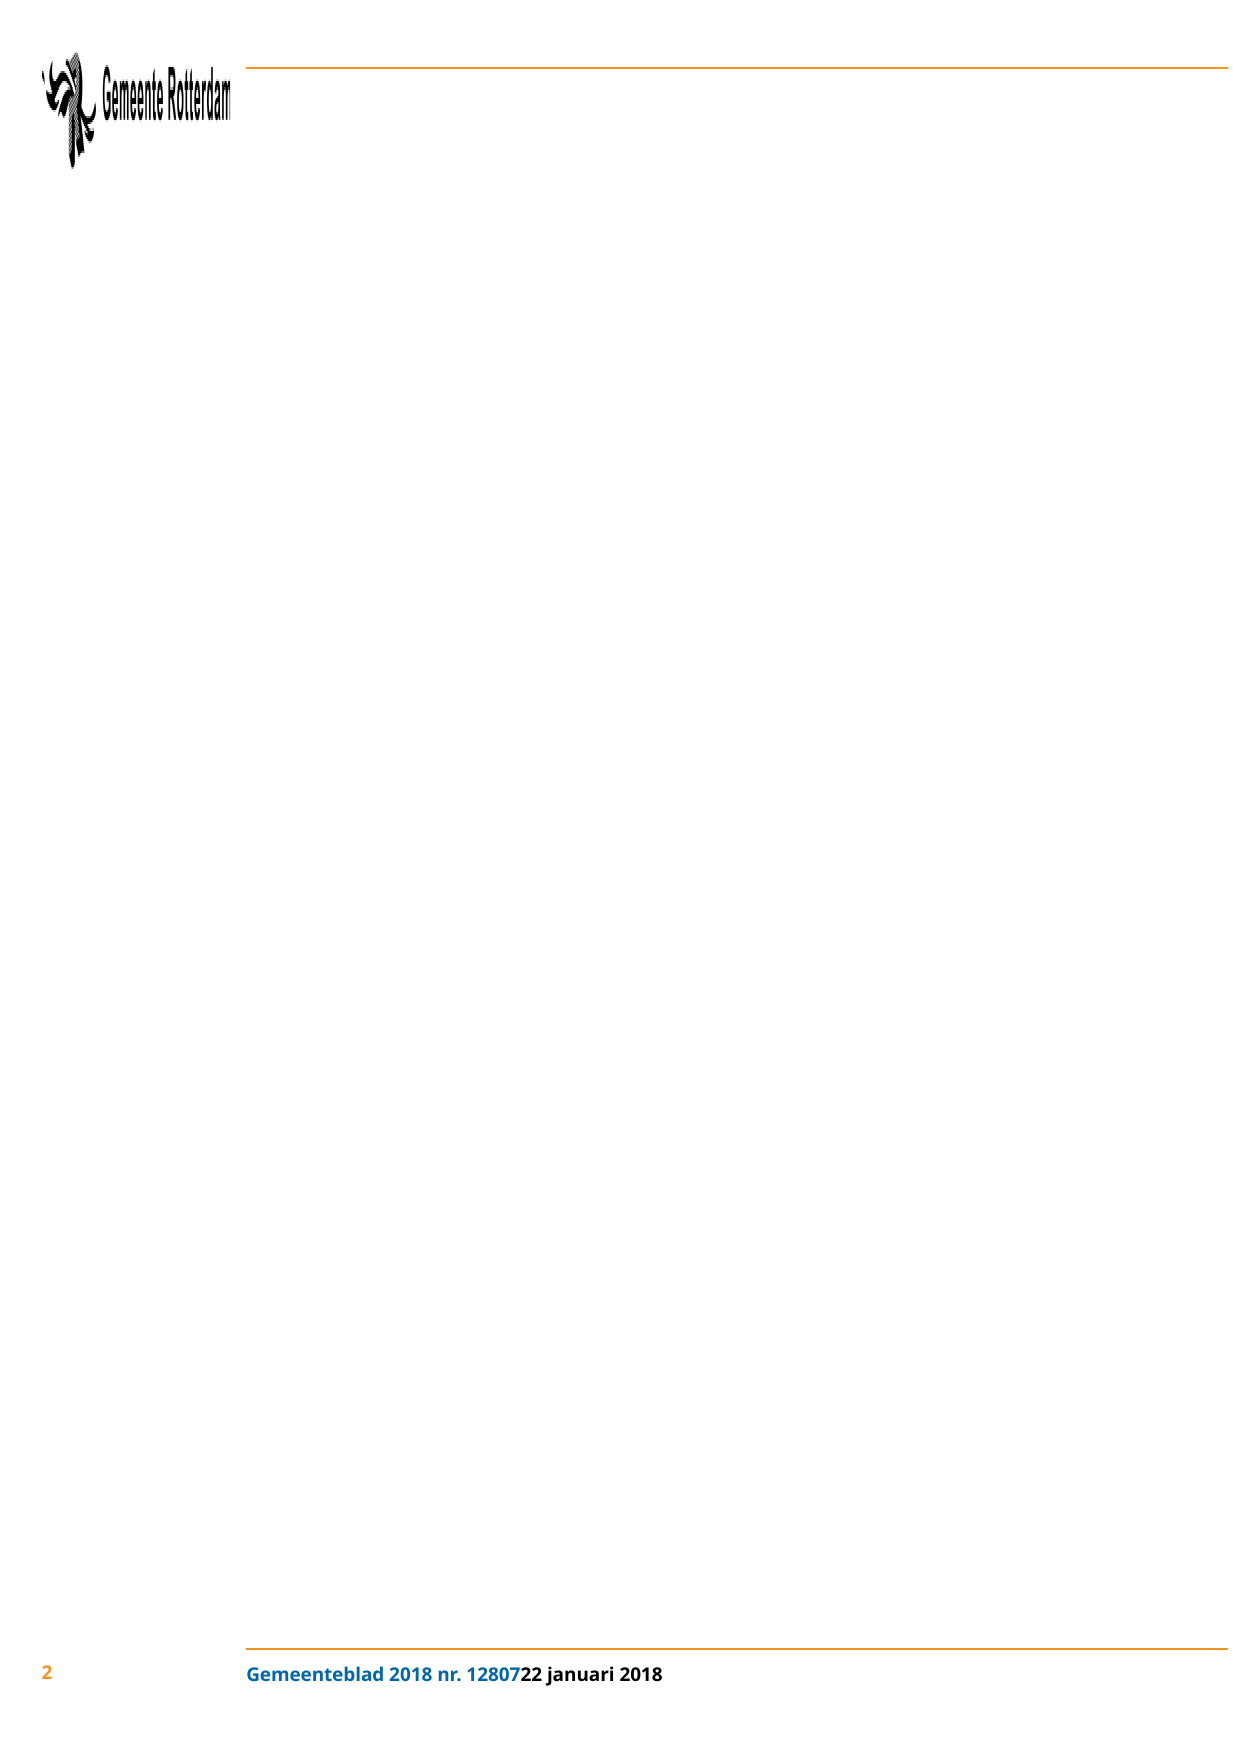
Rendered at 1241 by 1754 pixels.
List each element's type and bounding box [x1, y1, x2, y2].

picture [41, 47, 231, 172]
